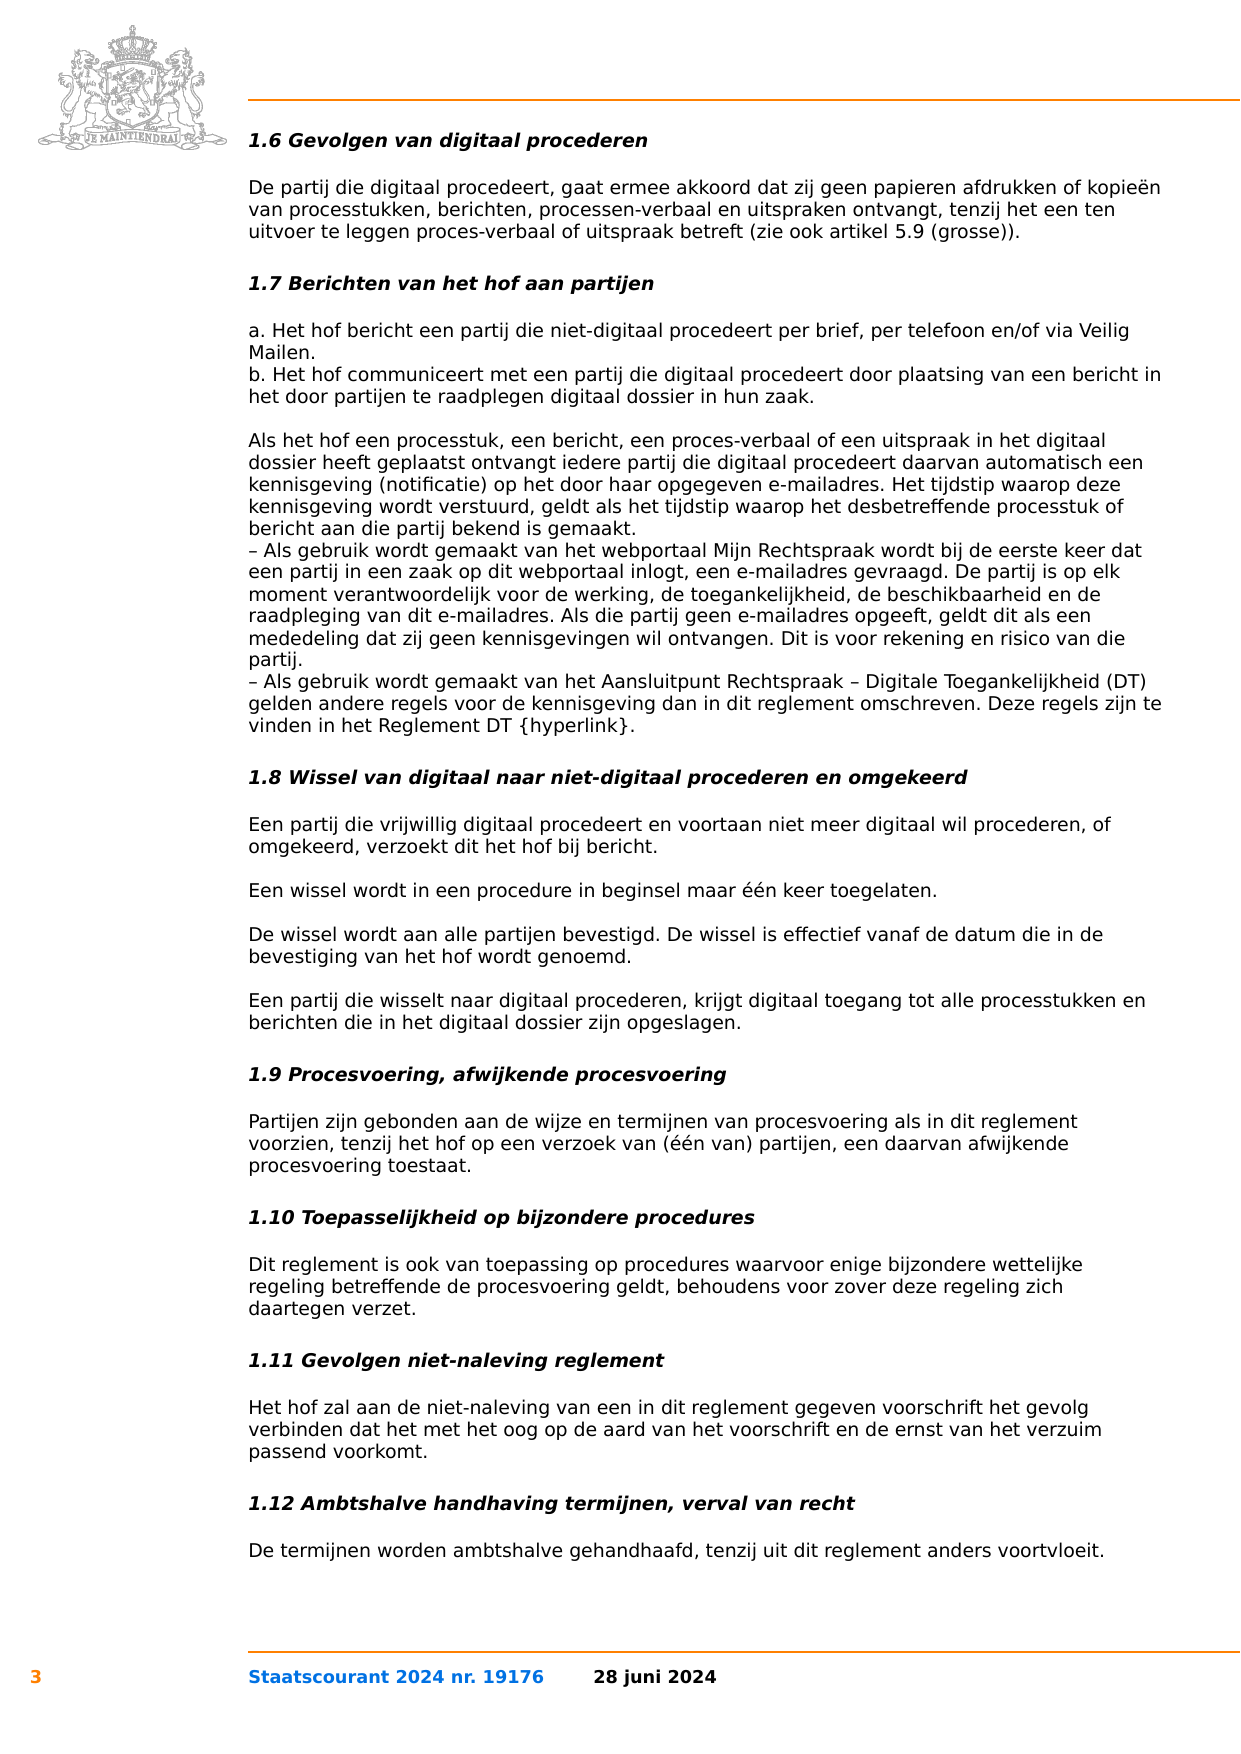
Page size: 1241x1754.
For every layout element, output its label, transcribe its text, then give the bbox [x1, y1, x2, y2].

text Een partij die wisselt naar digitaal procederen, krijgt digitaal toegang tot alle processtukken en berichten die in het digitaal dossier zijn opgeslagen. [248, 990, 1163, 1034]
text – Als gebruik wordt gemaakt van het webportaal Mijn Rechtspraak wordt bij de eerste keer dat een partij in een zaak op dit webportaal inlogt, een e-mailadres gevraagd. De partij is op elk moment verantwoordelijk voor de werking, de toegankelijkheid, de beschikbaarheid en de raadpleging van dit e-mailadres. Als die partij geen e-mailadres opgeeft, geldt dit als een mededeling dat zij geen kennisgevingen wil ontvangen. Dit is voor rekening en risico van die partij. [248, 539, 1163, 671]
subtitle 1.11 Gevolgen niet-naleving reglement [248, 1349, 1163, 1372]
subtitle 1.10 Toepasselijkheid op bijzondere procedures [248, 1207, 1163, 1229]
picture [38, 25, 227, 150]
text Als het hof een processtuk, een bericht, een proces-verbaal of een uitspraak in het digitaal dossier heeft geplaatst ontvangt iedere partij die digitaal procedeert daarvan automatisch een kennisgeving (notificatie) op het door haar opgegeven e-mailadres. Het tijdstip waarop deze kennisgeving wordt verstuurd, geldt als het tijdstip waarop het desbetreffende processtuk of bericht aan die partij bekend is gemaakt. [248, 429, 1163, 539]
text De partij die digitaal procedeert, gaat ermee akkoord dat zij geen papieren afdrukken of kopieën van processtukken, berichten, processen-verbaal en uitspraken ontvangt, tenzij het een ten uitvoer te leggen proces-verbaal of uitspraak betreft (zie ook artikel 5.9 (grosse)). [248, 177, 1163, 243]
text Een wissel wordt in een procedure in beginsel maar één keer toegelaten. [248, 880, 1163, 902]
text – Als gebruik wordt gemaakt van het Aansluitpunt Rechtspraak – Digitale Toegankelijkheid (DT) gelden andere regels voor de kennisgeving dan in dit reglement omschreven. Deze regels zijn te vinden in het Reglement DT {hyperlink}. [248, 671, 1163, 737]
subtitle 1.12 Ambtshalve handhaving termijnen, verval van recht [248, 1492, 1163, 1514]
subtitle 1.8 Wissel van digitaal naar niet-digitaal procederen en omgekeerd [248, 767, 1163, 789]
text Dit reglement is ook van toepassing op procedures waarvoor enige bijzondere wettelijke regeling betreffende de procesvoering geldt, behoudens voor zover deze regeling zich daartegen verzet. [248, 1254, 1163, 1319]
text b. Het hof communiceert met een partij die digitaal procedeert door plaatsing van een bericht in het door partijen te raadplegen digitaal dossier in hun zaak. [248, 364, 1163, 408]
text De termijnen worden ambtshalve gehandhaafd, tenzij uit dit reglement anders voortvloeit. [248, 1539, 1163, 1561]
subtitle 1.9 Procesvoering, afwijkende procesvoering [248, 1064, 1163, 1086]
subtitle 1.7 Berichten van het hof aan partijen [248, 273, 1163, 295]
text Het hof zal aan de niet-naleving van een in dit reglement gegeven voorschrift het gevolg verbinden dat het met het oog op de aard van het voorschrift en de ernst van het verzuim passend voorkomt. [248, 1397, 1163, 1462]
subtitle 1.6 Gevolgen van digitaal procederen [248, 130, 1163, 152]
text De wissel wordt aan alle partijen bevestigd. De wissel is effectief vanaf de datum die in de bevestiging van het hof wordt genoemd. [248, 924, 1163, 968]
text Partijen zijn gebonden aan de wijze en termijnen van procesvoering als in dit reglement voorzien, tenzij het hof op een verzoek van (één van) partijen, een daarvan afwijkende procesvoering toestaat. [248, 1111, 1163, 1177]
text Een partij die vrijwillig digitaal procedeert en voortaan niet meer digitaal wil procederen, of omgekeerd, verzoekt dit het hof bij bericht. [248, 814, 1163, 858]
text a. Het hof bericht een partij die niet-digitaal procedeert per brief, per telefoon en/of via Veilig Mailen. [248, 320, 1163, 364]
